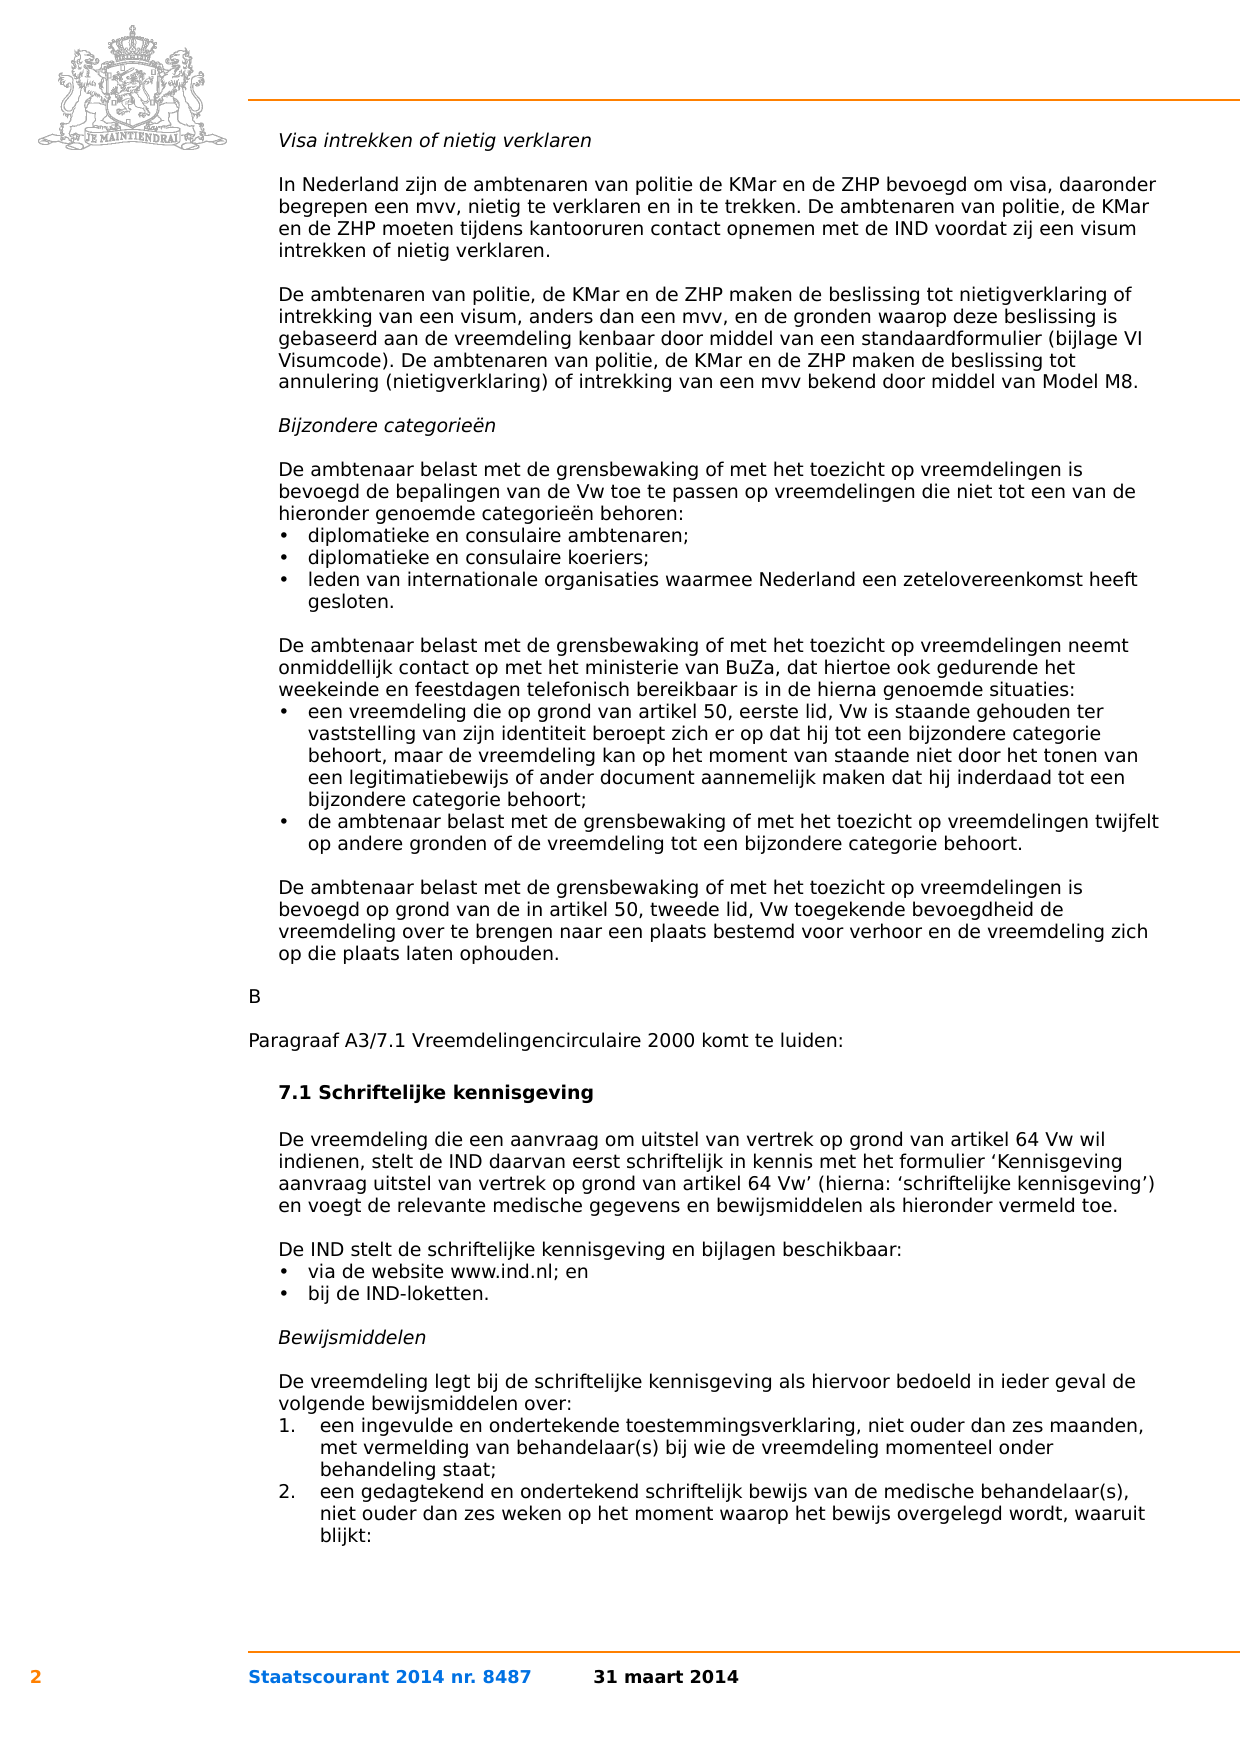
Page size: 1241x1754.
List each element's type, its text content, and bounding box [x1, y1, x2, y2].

text Paragraaf A3/7.1 Vreemdelingencirculaire 2000 komt te luiden: [248, 1030, 1163, 1052]
subtitle Bewijsmiddelen [278, 1327, 1163, 1349]
text B [248, 986, 1163, 1008]
text De IND stelt de schriftelijke kennisgeving en bijlagen beschikbaar: [278, 1239, 1163, 1261]
text • diplomatieke en consulaire koeriers; [278, 547, 1163, 569]
text In Nederland zijn de ambtenaren van politie de KMar en de ZHP bevoegd om visa, daaronder begrepen een mvv, nietig te verklaren en in te trekken. De ambtenaren van politie, de KMar en de ZHP moeten tijdens kantooruren contact opnemen met de IND voordat zij een visum intrekken of nietig verklaren. [278, 174, 1163, 262]
text De vreemdeling legt bij de schriftelijke kennisgeving als hiervoor bedoeld in ieder geval de volgende bewijsmiddelen over: [278, 1371, 1163, 1414]
text 1. een ingevulde en ondertekende toestemmingsverklaring, niet ouder dan zes maanden, met vermelding van behandelaar(s) bij wie de vreemdeling momenteel onder behandeling staat; [278, 1414, 1163, 1481]
text • via de website www.ind.nl; en [278, 1261, 1163, 1283]
text • de ambtenaar belast met de grensbewaking of met het toezicht op vreemdelingen twijfelt op andere gronden of de vreemdeling tot een bijzondere categorie behoort. [278, 811, 1163, 855]
picture [38, 25, 227, 150]
text • bij de IND-loketten. [278, 1283, 1163, 1305]
subtitle Visa intrekken of nietig verklaren [278, 130, 1163, 152]
text 2. een gedagtekend en ondertekend schriftelijk bewijs van de medische behandelaar(s), niet ouder dan zes weken op het moment waarop het bewijs overgelegd wordt, waaruit blijkt: [278, 1481, 1163, 1546]
text De ambtenaar belast met de grensbewaking of met het toezicht op vreemdelingen is bevoegd op grond van de in artikel 50, tweede lid, Vw toegekende bevoegdheid de vreemdeling over te brengen naar een plaats bestemd voor verhoor en de vreemdeling zich op die plaats laten ophouden. [278, 877, 1163, 964]
text • een vreemdeling die op grond van artikel 50, eerste lid, Vw is staande gehouden ter vaststelling van zijn identiteit beroept zich er op dat hij tot een bijzondere categorie behoort, maar de vreemdeling kan op het moment van staande niet door het tonen van een legitimatiebewijs of ander document aannemelijk maken dat hij inderdaad tot een bijzondere categorie behoort; [278, 701, 1163, 811]
text De vreemdeling die een aanvraag om uitstel van vertrek op grond van artikel 64 Vw wil indienen, stelt de IND daarvan eerst schriftelijk in kennis met het formulier ‘Kennisgeving aanvraag uitstel van vertrek op grond van artikel 64 Vw’ (hierna: ‘schriftelijke kennisgeving’) en voegt de relevante medische gegevens en bewijsmiddelen als hieronder vermeld toe. [278, 1129, 1163, 1217]
subtitle Bijzondere categorieën [278, 415, 1163, 437]
text De ambtenaren van politie, de KMar en de ZHP maken de beslissing tot nietigverklaring of intrekking van een visum, anders dan een mvv, en de gronden waarop deze beslissing is gebaseerd aan de vreemdeling kenbaar door middel van een standaardformulier (bijlage VI Visumcode). De ambtenaren van politie, de KMar en de ZHP maken de beslissing tot annulering (nietigverklaring) of intrekking van een mvv bekend door middel van Model M8. [278, 283, 1163, 393]
text • leden van internationale organisaties waarmee Nederland een zetelovereenkomst heeft gesloten. [278, 569, 1163, 613]
subtitle 7.1 Schriftelijke kennisgeving [278, 1082, 1163, 1104]
text • diplomatieke en consulaire ambtenaren; [278, 525, 1163, 547]
text De ambtenaar belast met de grensbewaking of met het toezicht op vreemdelingen neemt onmiddellijk contact op met het ministerie van BuZa, dat hiertoe ook gedurende het weekeinde en feestdagen telefonisch bereikbaar is in de hierna genoemde situaties: [278, 635, 1163, 701]
text De ambtenaar belast met de grensbewaking of met het toezicht op vreemdelingen is bevoegd de bepalingen van de Vw toe te passen op vreemdelingen die niet tot een van de hieronder genoemde categorieën behoren: [278, 459, 1163, 525]
